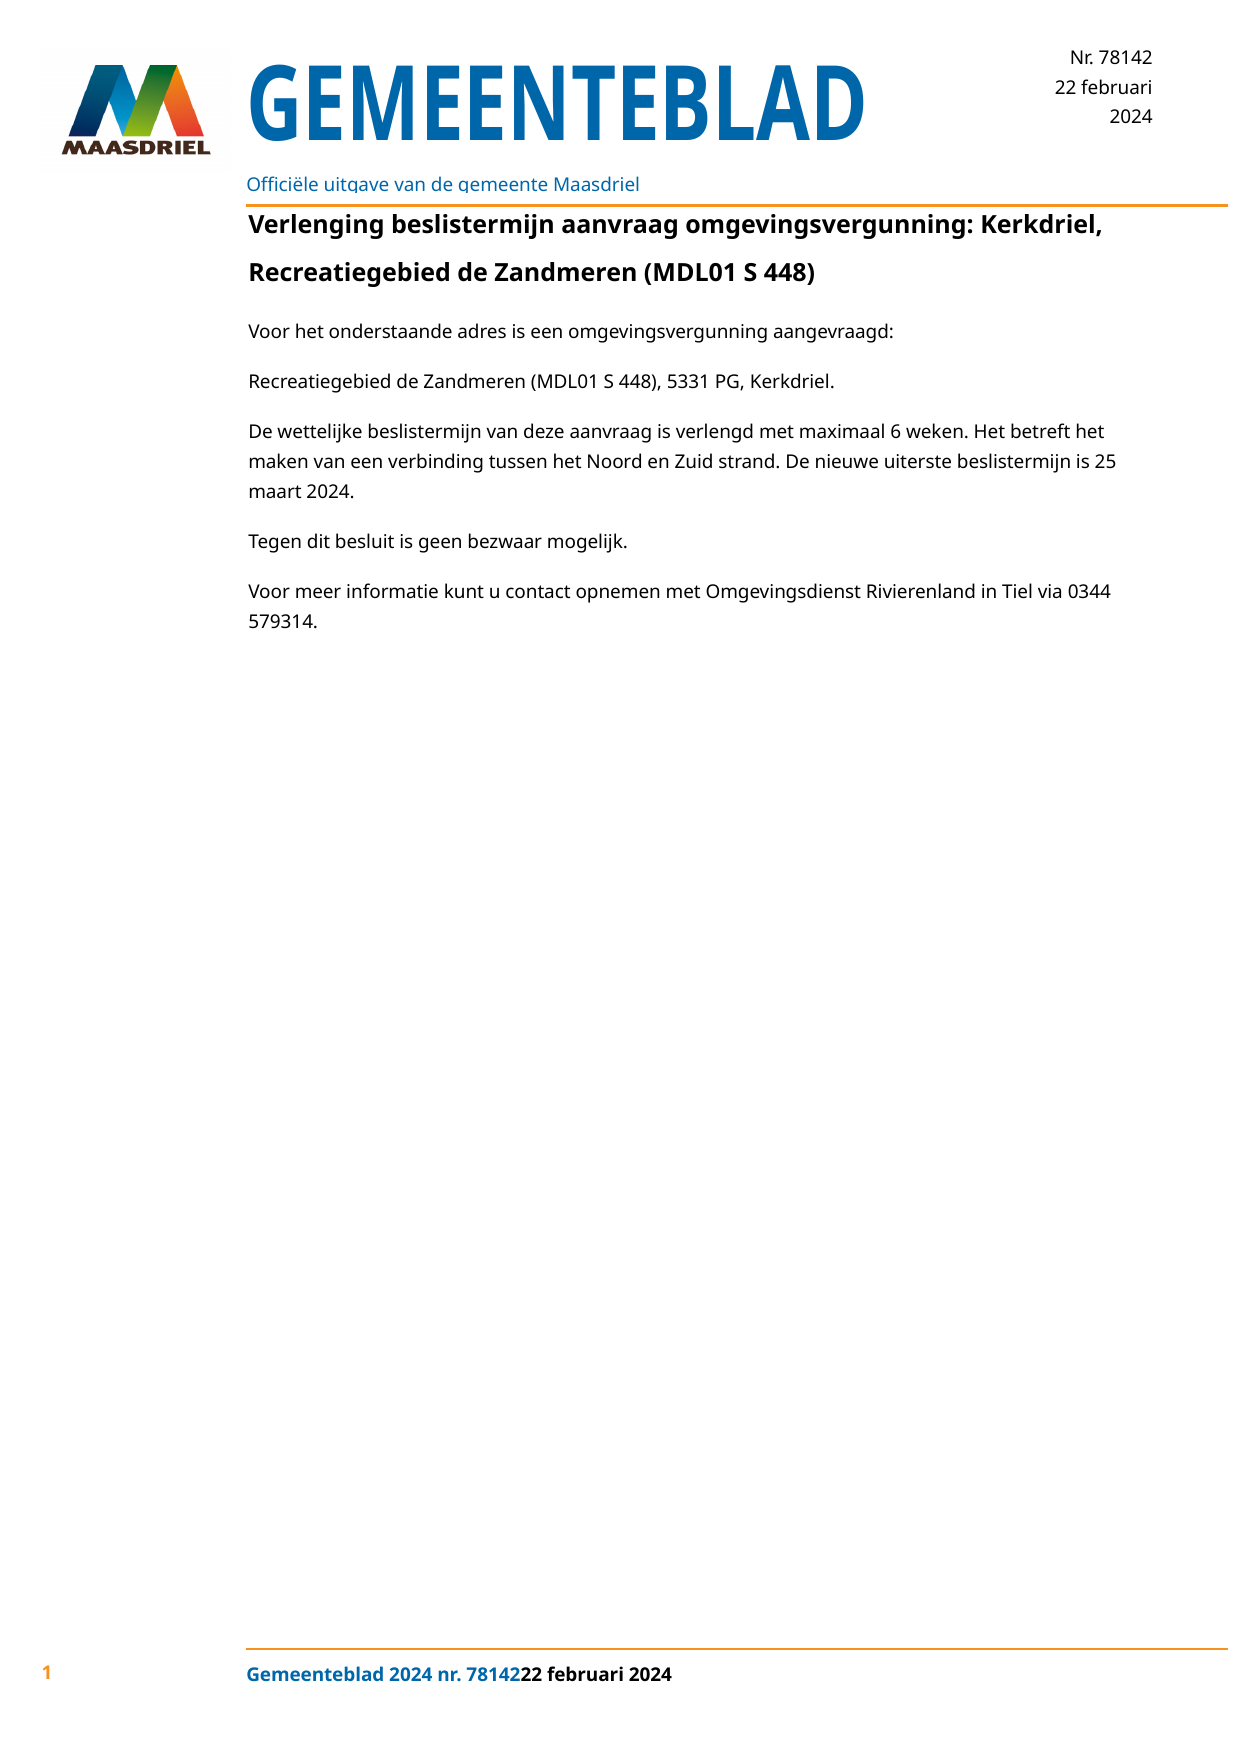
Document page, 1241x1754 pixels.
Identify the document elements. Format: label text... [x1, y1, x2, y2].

text Voor meer informatie kunt u contact opnemen met Omgevingsdienst Rivierenland in Tiel via 0344 579314. [248, 579, 1152, 634]
text Tegen dit besluit is geen bezwaar mogelijk. [248, 528, 1152, 554]
text De wettelijke beslistermijn van deze aanvraag is verlengd met maximaal 6 weken. Het betreft het maken van een verbinding tussen het Noord en Zuid strand. De nieuwe uiterste beslistermijn is 25 maart 2024. [248, 419, 1152, 504]
text Voor het onderstaande adres is een omgevingsvergunning aangevraagd: [248, 318, 1152, 344]
picture [41, 47, 231, 172]
text Verlenging beslistermijn aanvraag omgevingsvergunning: Kerkdriel, Recreatiegebied de Zandmeren (MDL01 S 448) [248, 207, 1152, 288]
text Recreatiegebied de Zandmeren (MDL01 S 448), 5331 PG, Kerkdriel. [248, 368, 1152, 394]
